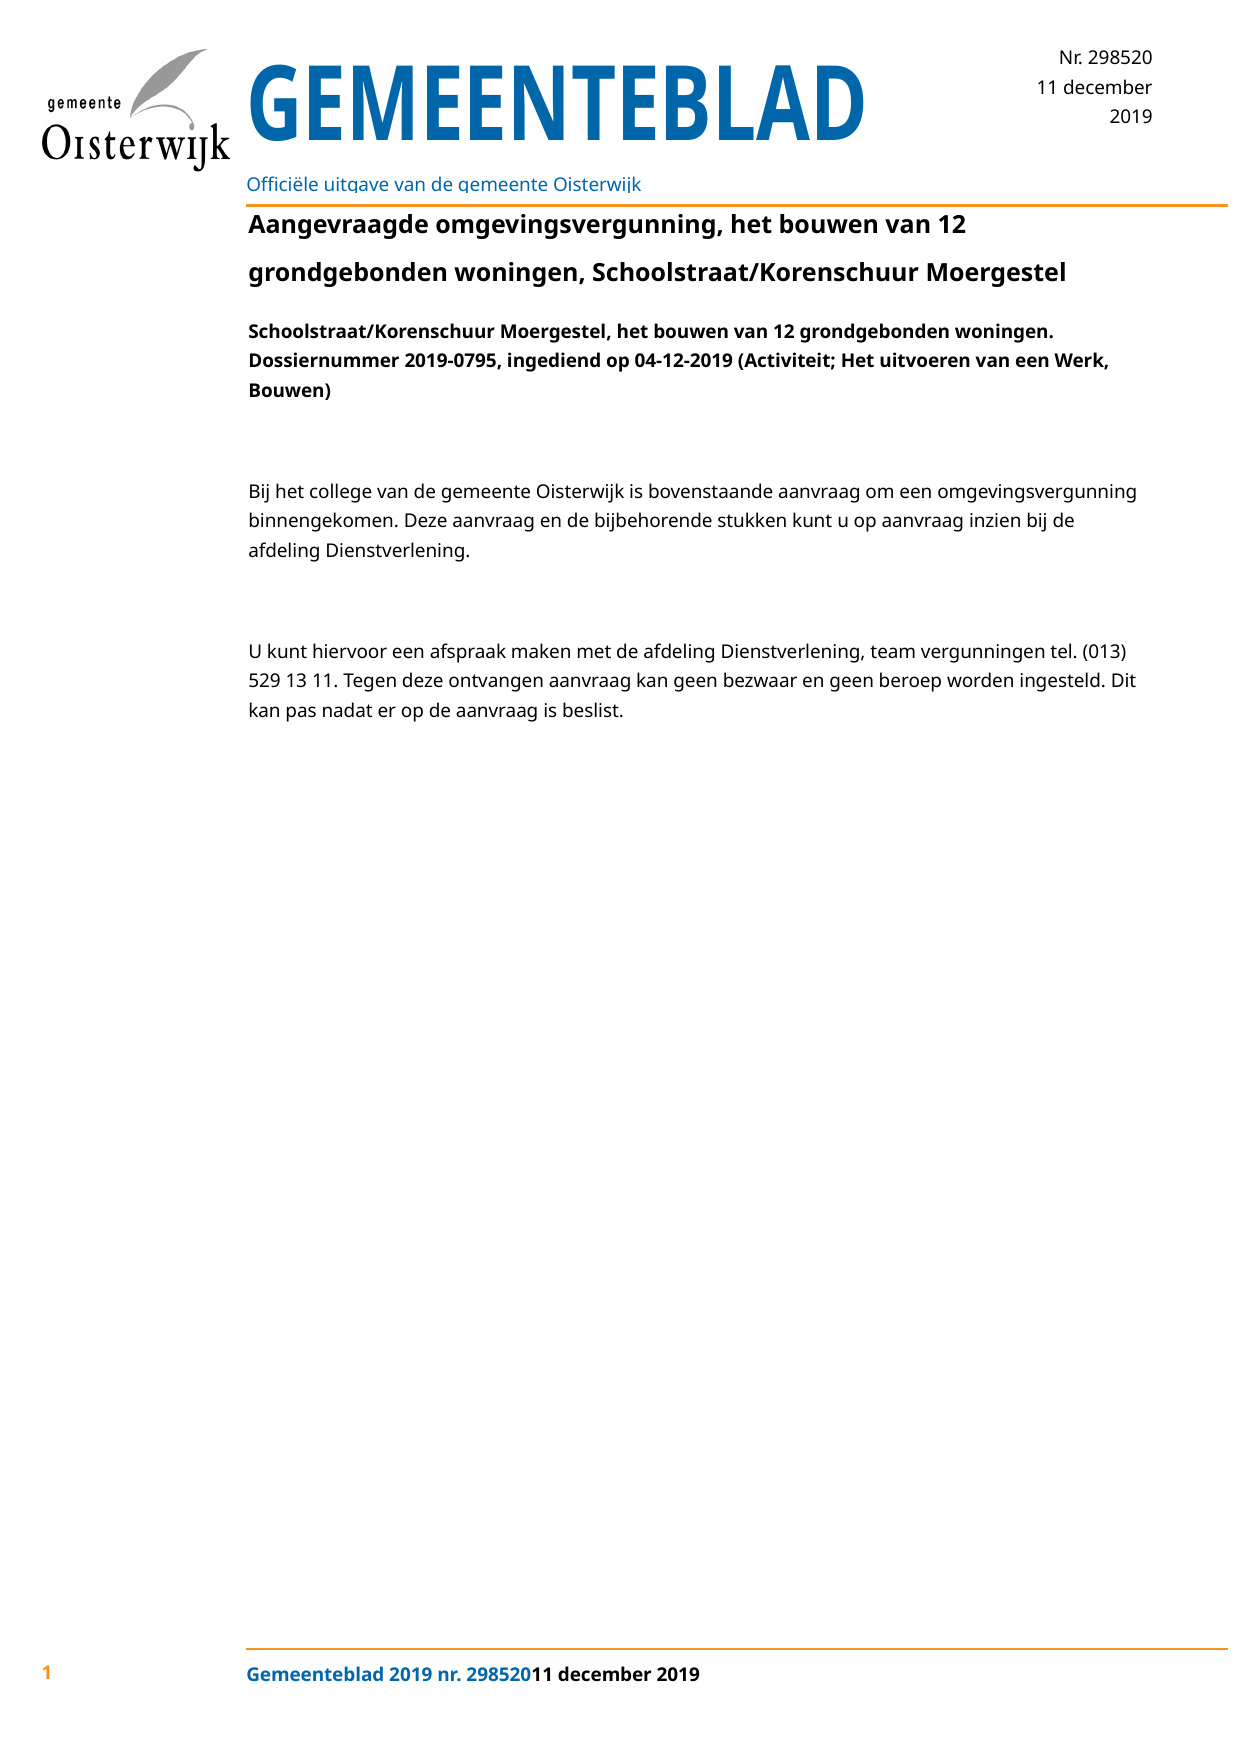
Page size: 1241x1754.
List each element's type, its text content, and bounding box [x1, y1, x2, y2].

text Aangevraagde omgevingsvergunning, het bouwen van 12 grondgebonden woningen, Schoolstraat/Korenschuur Moergestel [248, 207, 1152, 288]
text Schoolstraat/Korenschuur Moergestel, het bouwen van 12 grondgebonden woningen. Dossiernummer 2019-0795, ingediend op 04-12-2019 (Activiteit; Het uitvoeren van een Werk, Bouwen) [248, 318, 1152, 403]
text U kunt hiervoor een afspraak maken met de afdeling Dienstverlening, team vergunningen tel. (013) 529 13 11. Tegen deze ontvangen aanvraag kan geen bezwaar en geen beroep worden ingesteld. Dit kan pas nadat er op de aanvraag is beslist. [248, 638, 1152, 723]
text Bij het college van de gemeente Oisterwijk is bovenstaande aanvraag om een omgevingsvergunning binnengekomen. Deze aanvraag en de bijbehorende stukken kunt u op aanvraag inzien bij de afdeling Dienstverlening. [248, 478, 1152, 563]
picture [41, 47, 231, 172]
